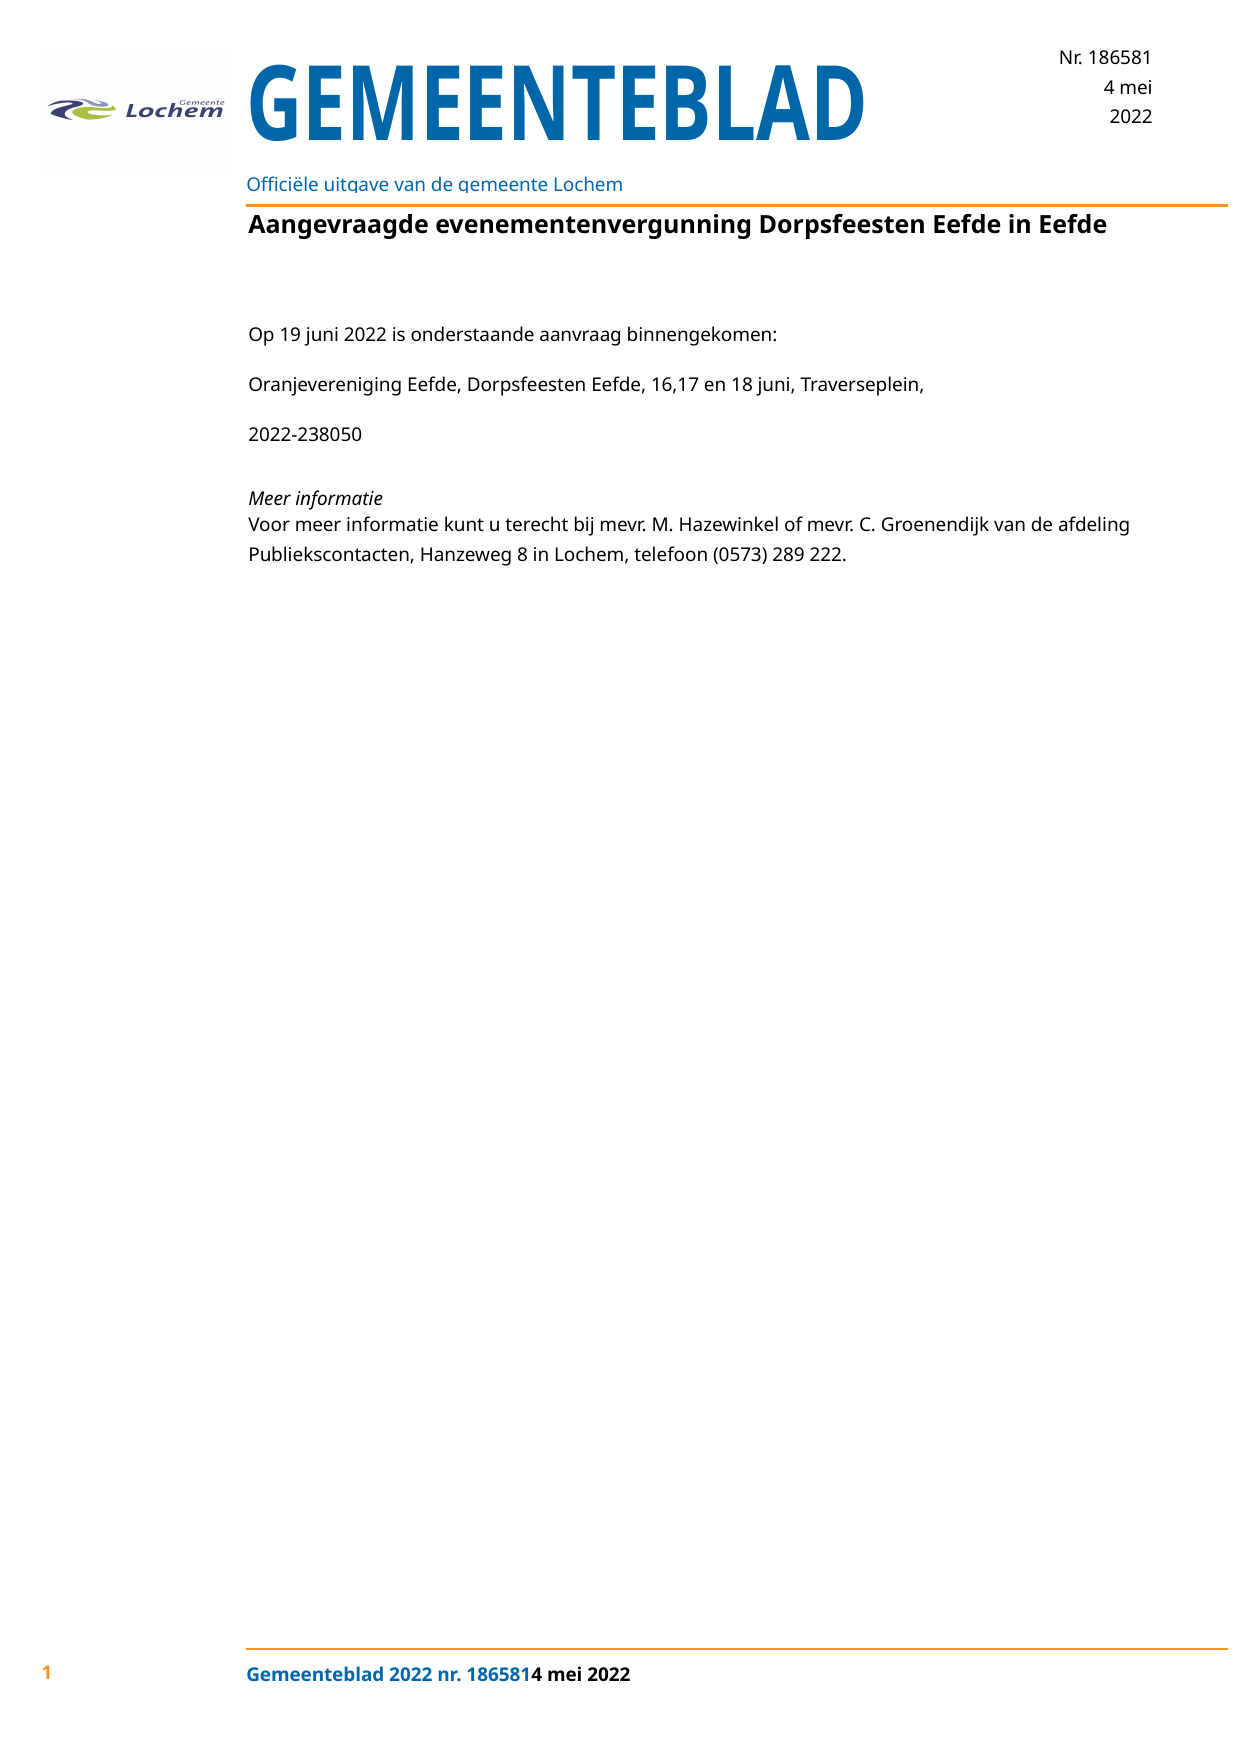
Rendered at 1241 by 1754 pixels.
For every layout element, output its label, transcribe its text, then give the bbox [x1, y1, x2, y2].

text Op 19 juni 2022 is onderstaande aanvraag binnengekomen: [248, 321, 1152, 346]
text Aangevraagde evenementenvergunning Dorpsfeesten Eefde in Eefde [248, 207, 1152, 241]
text Oranjevereniging Eefde, Dorpsfeesten Eefde, 16,17 en 18 juni, Traverseplein, [248, 371, 1152, 397]
text Voor meer informatie kunt u terecht bij mevr. M. Hazewinkel of mevr. C. Groenendijk van de afdeling Publiekscontacten, Hanzeweg 8 in Lochem, telefoon (0573) 289 222. [248, 511, 1152, 567]
text Meer informatie [248, 486, 1152, 511]
picture [41, 47, 231, 172]
text 2022-238050 [248, 422, 1152, 447]
